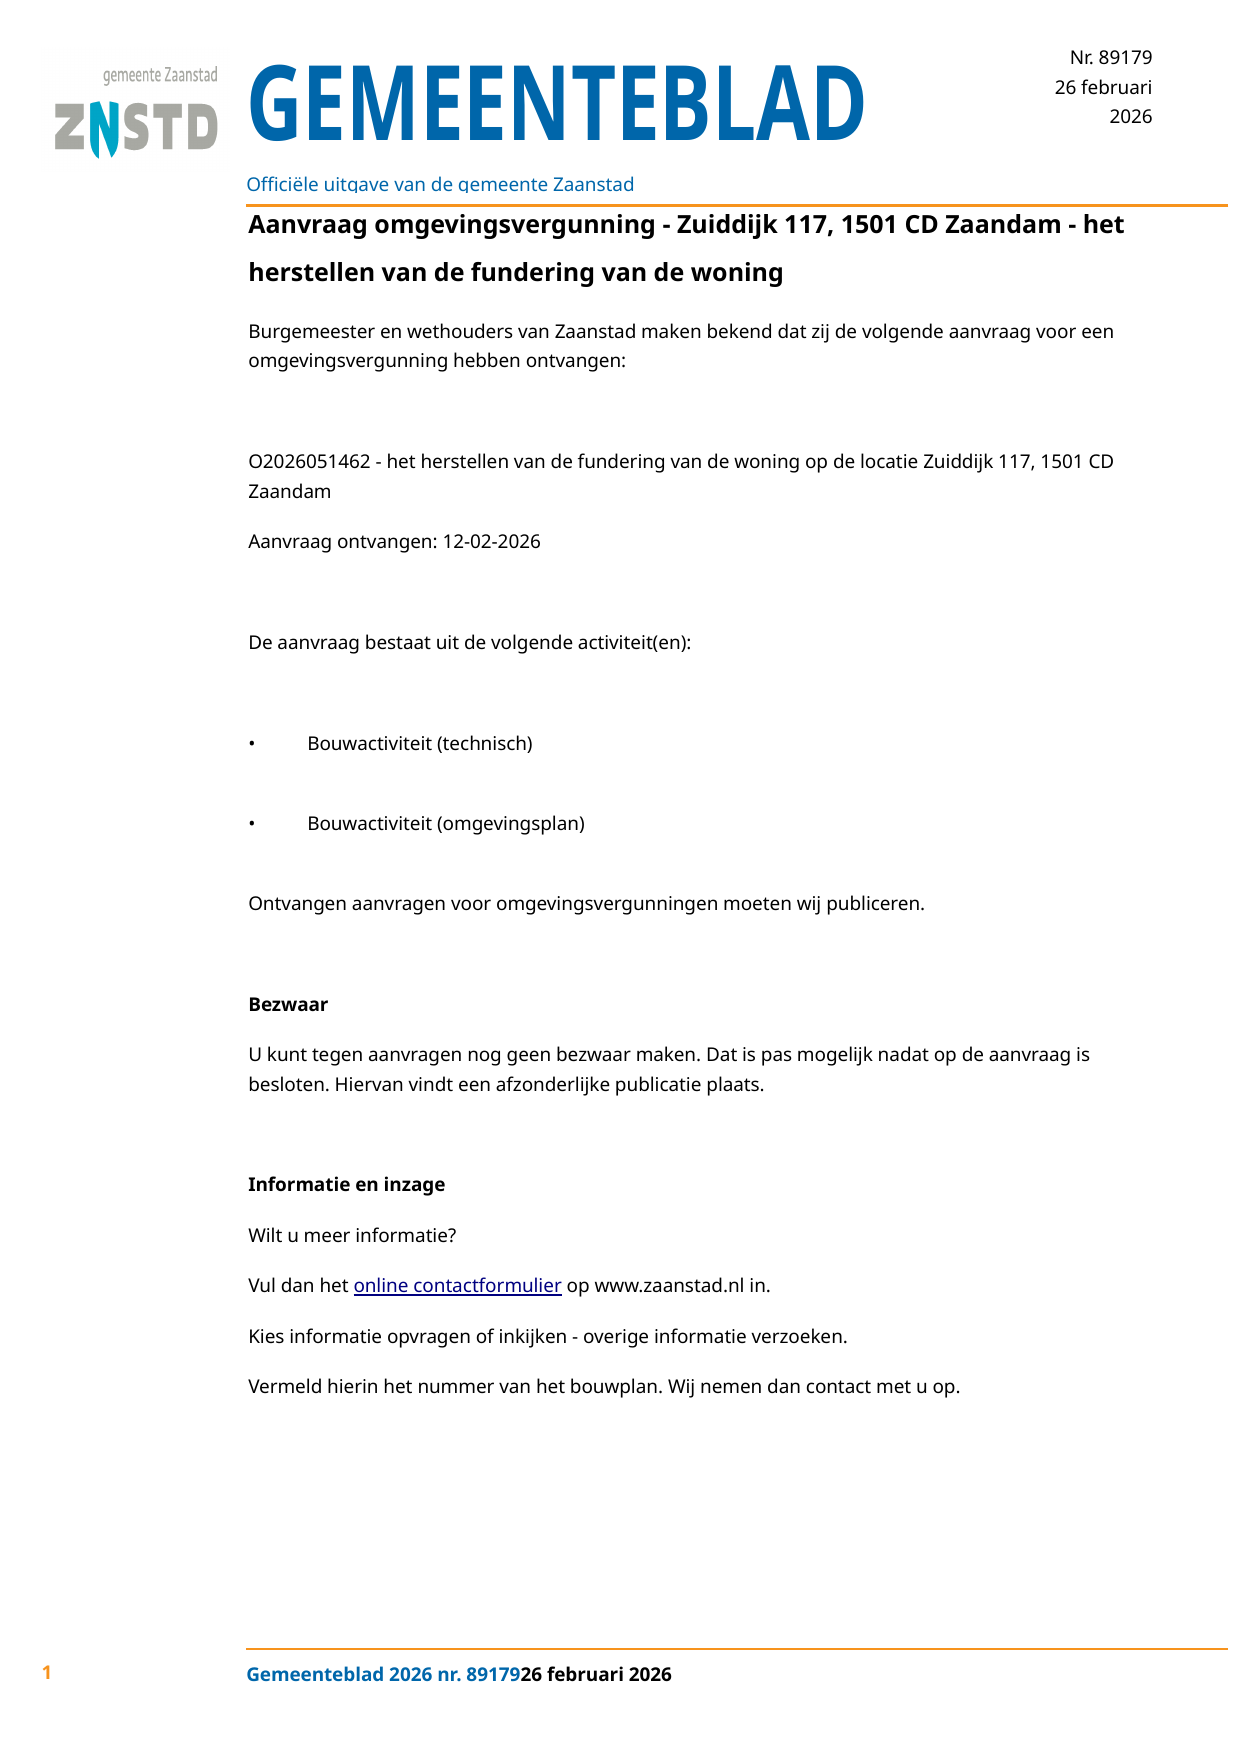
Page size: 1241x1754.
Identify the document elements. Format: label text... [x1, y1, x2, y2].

text Informatie en inzage [248, 1172, 1152, 1197]
list Bouwactiviteit (technisch) [248, 730, 1152, 756]
text U kunt tegen aanvragen nog geen bezwaar maken. Dat is pas mogelijk nadat op de aanvraag is besloten. Hiervan vindt een afzonderlijke publicatie plaats. [248, 1041, 1152, 1097]
text Ontvangen aanvragen voor omgevingsvergunningen moeten wij publiceren. [248, 890, 1152, 916]
text Aanvraag omgevingsvergunning - Zuiddijk 117, 1501 CD Zaandam - het herstellen van de fundering van de woning [248, 207, 1152, 288]
text De aanvraag bestaat uit de volgende activiteit(en): [248, 629, 1152, 655]
list Bouwactiviteit (omgevingsplan) [248, 810, 1152, 836]
text Aanvraag ontvangen: 12-02-2026 [248, 528, 1152, 554]
text Vermeld hierin het nummer van het bouwplan. Wij nemen dan contact met u op. [248, 1373, 1152, 1399]
text Bezwaar [248, 991, 1152, 1017]
text Vul dan het online contactformulier op www.zaanstad.nl in. [248, 1272, 1152, 1298]
picture [41, 47, 231, 172]
text Kies informatie opvragen of inkijken - overige informatie verzoeken. [248, 1323, 1152, 1349]
text Burgemeester en wethouders van Zaanstad maken bekend dat zij de volgende aanvraag voor een omgevingsvergunning hebben ontvangen: [248, 318, 1152, 373]
text O2026051462 - het herstellen van de fundering van de woning op de locatie Zuiddijk 117, 1501 CD Zaandam [248, 448, 1152, 504]
text Wilt u meer informatie? [248, 1222, 1152, 1248]
